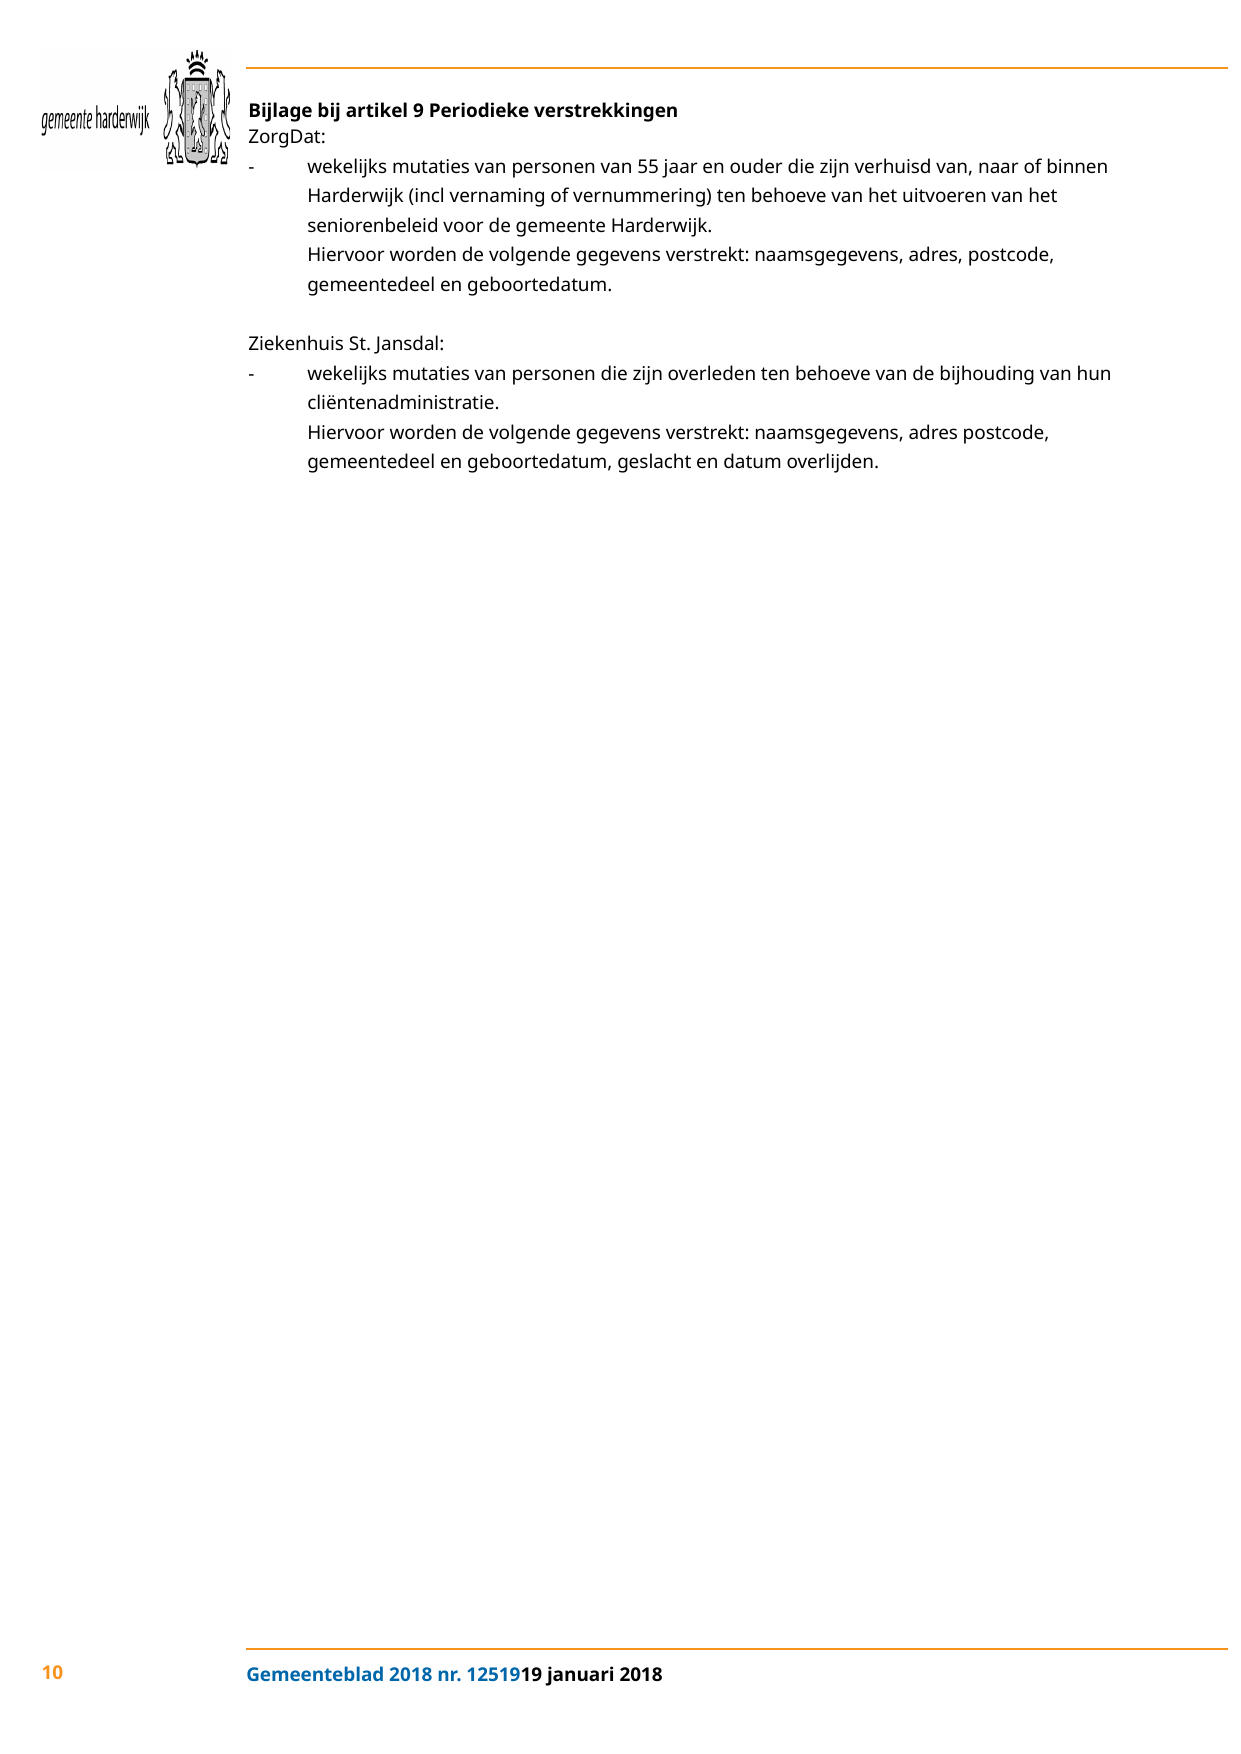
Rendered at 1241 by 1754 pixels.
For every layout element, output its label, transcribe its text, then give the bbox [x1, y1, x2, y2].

list Hiervoor worden de volgende gegevens verstrekt: naamsgegevens, adres, postcode, gemeentedeel en geboortedatum. [248, 242, 1152, 297]
list wekelijks mutaties van personen die zijn overleden ten behoeve van de bijhouding van hun cliëntenadministratie. [248, 360, 1152, 415]
picture [41, 47, 231, 172]
text Bijlage bij artikel 9 Periodieke verstrekkingen [248, 95, 1152, 123]
list Hiervoor worden de volgende gegevens verstrekt: naamsgegevens, adres postcode, gemeentedeel en geboortedatum, geslacht en datum overlijden. [248, 419, 1152, 474]
text ZorgDat: [248, 123, 1152, 149]
text Ziekenhuis St. Jansdal: [248, 330, 1152, 356]
list wekelijks mutaties van personen van 55 jaar en ouder die zijn verhuisd van, naar of binnen Harderwijk (incl vernaming of vernummering) ten behoeve van het uitvoeren van het seniorenbeleid voor de gemeente Harderwijk. [248, 153, 1152, 238]
